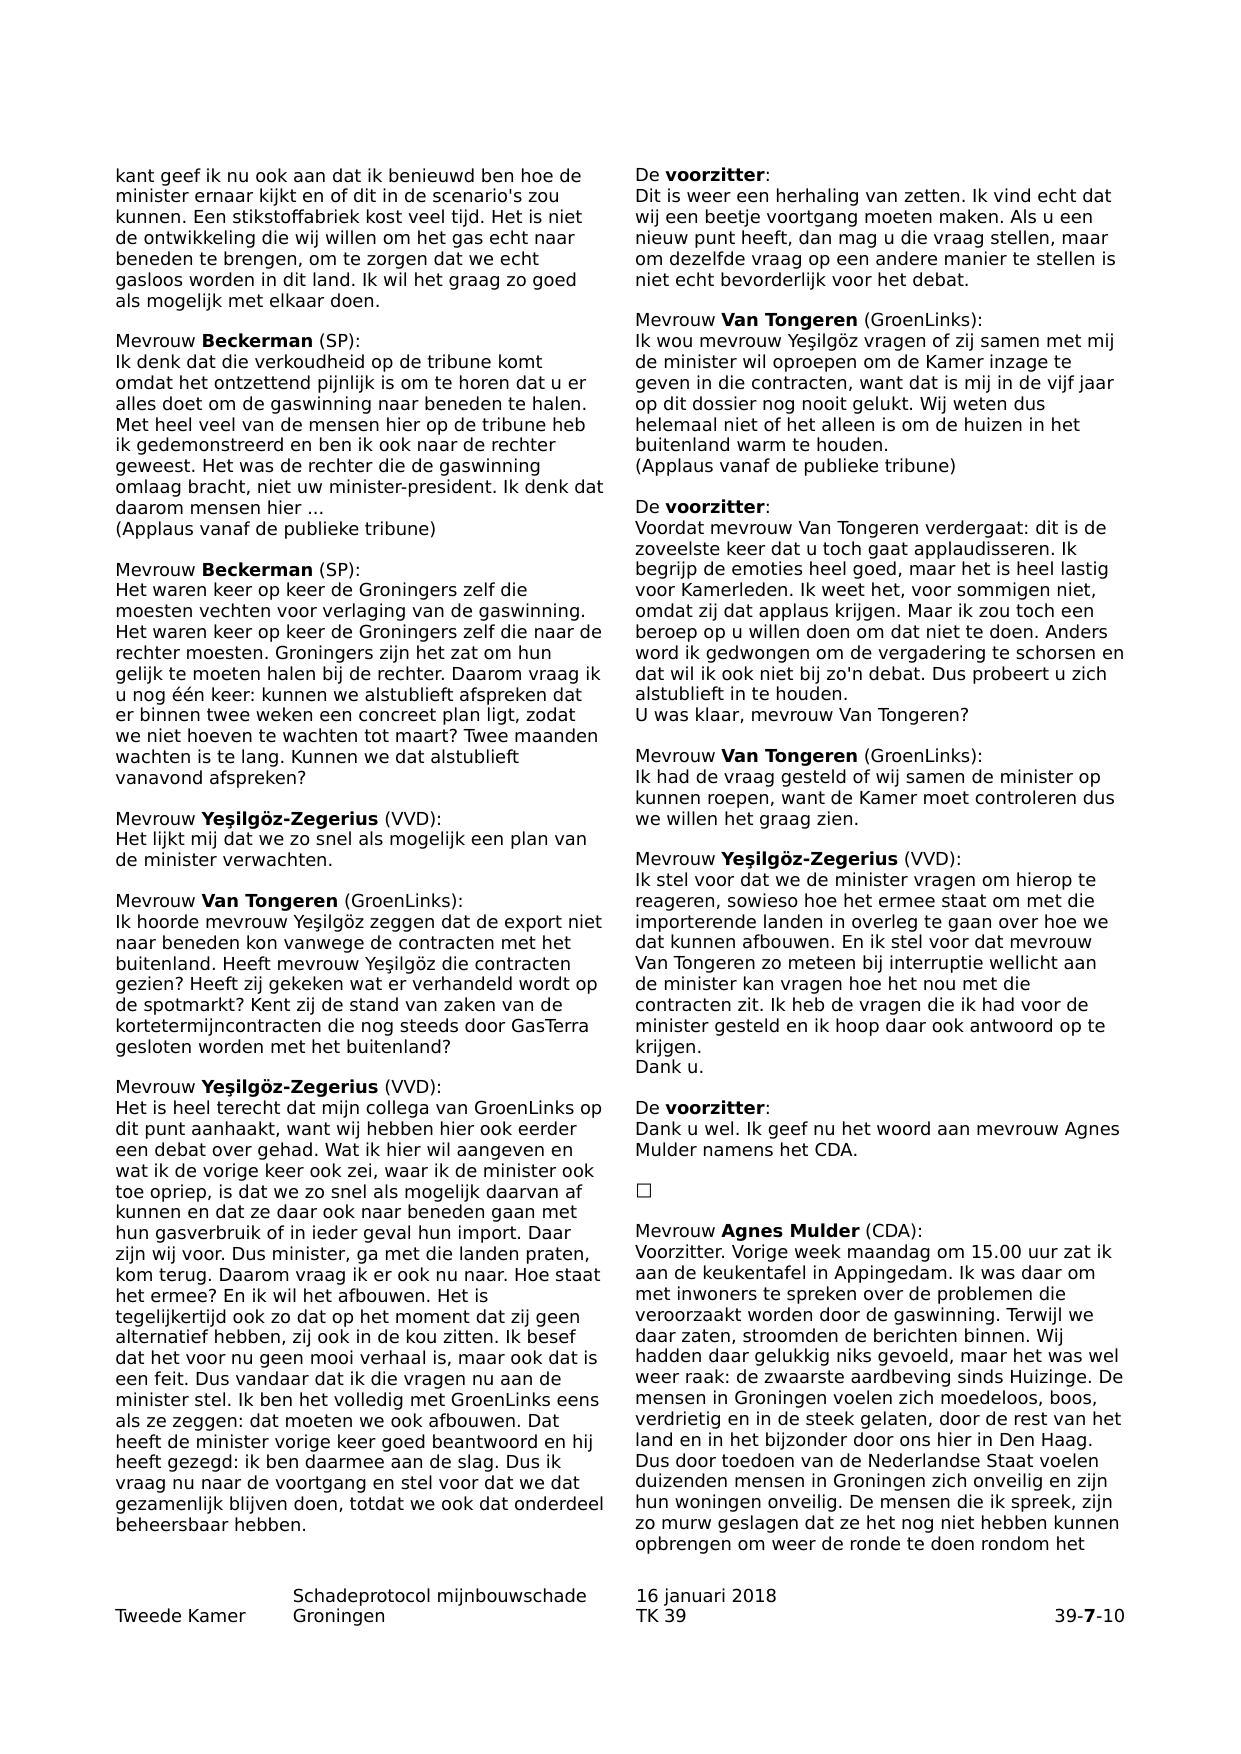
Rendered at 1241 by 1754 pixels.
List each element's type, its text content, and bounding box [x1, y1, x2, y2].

text Het lijkt mij dat we zo snel als mogelijk een plan van de minister verwachten. [115, 829, 605, 871]
text kant geef ik nu ook aan dat ik benieuwd ben hoe de minister ernaar kijkt en of dit in de scenario's zou kunnen. Een stikstoffabriek kost veel tijd. Het is niet de ontwikkeling die wij willen om het gas echt naar beneden te brengen, om te zorgen dat we echt gasloos worden in dit land. Ik wil het graag zo goed als mogelijk met elkaar doen. [115, 165, 605, 311]
text Ik wou mevrouw Yeşilgöz vragen of zij samen met mij de minister wil oproepen om de Kamer inzage te geven in die contracten, want dat is mij in de vijf jaar op dit dossier nog nooit gelukt. Wij weten dus helemaal niet of het alleen is om de huizen in het buitenland warm te houden. [635, 331, 1125, 456]
text Mevrouw Beckerman (SP): [115, 559, 605, 580]
text Ik had de vraag gesteld of wij samen de minister op kunnen roepen, want de Kamer moet controleren dus we willen het graag zien. [635, 767, 1125, 829]
text Dit is weer een herhaling van zetten. Ik vind echt dat wij een beetje voortgang moeten maken. Als u een nieuw punt heeft, dan mag u die vraag stellen, maar om dezelfde vraag op een andere manier te stellen is niet echt bevorderlijk voor het debat. [635, 186, 1125, 290]
text De voorzitter: [635, 1098, 1125, 1119]
text Het waren keer op keer de Groningers zelf die moesten vechten voor verlaging van de gaswinning. Het waren keer op keer de Groningers zelf die naar de rechter moesten. Groningers zijn het zat om hun gelijk te moeten halen bij de rechter. Daarom vraag ik u nog één keer: kunnen we alstublieft afspreken dat er binnen twee weken een concreet plan ligt, zodat we niet hoeven te wachten tot maart? Twee maanden wachten is te lang. Kunnen we dat alstublieft vanavond afspreken? [115, 580, 605, 788]
text Dank u. [635, 1057, 1125, 1078]
text Mevrouw Beckerman (SP): [115, 331, 605, 352]
text Voordat mevrouw Van Tongeren verdergaat: dit is de zoveelste keer dat u toch gaat applaudisseren. Ik begrijp de emoties heel goed, maar het is heel lastig voor Kamerleden. Ik weet het, voor sommigen niet, omdat zij dat applaus krijgen. Maar ik zou toch een beroep op u willen doen om dat niet te doen. Anders word ik gedwongen om de vergadering te schorsen en dat wil ik ook niet bij zo'n debat. Dus probeert u zich alstublieft in te houden. [635, 517, 1125, 705]
text De voorzitter: [635, 497, 1125, 517]
text (Applaus vanaf de publieke tribune) [115, 518, 605, 539]
text Mevrouw Van Tongeren (GroenLinks): [635, 746, 1125, 767]
text Mevrouw Yeşilgöz-Zegerius (VVD): [115, 808, 605, 829]
text Mevrouw Yeşilgöz-Zegerius (VVD): [115, 1077, 605, 1098]
text Mevrouw Yeşilgöz-Zegerius (VVD): [635, 849, 1125, 870]
text Voorzitter. Vorige week maandag om 15.00 uur zat ik aan de keukentafel in Appingedam. Ik was daar om met inwoners te spreken over de problemen die veroorzaakt worden door de gaswinning. Terwijl we daar zaten, stroomden de berichten binnen. Wij hadden daar gelukkig niks gevoeld, maar het was wel weer raak: de zwaarste aardbeving sinds Huizinge. De mensen in Groningen voelen zich moedeloos, boos, verdrietig en in de steek gelaten, door de rest van het land en in het bijzonder door ons hier in Den Haag. Dus door toedoen van de Nederlandse Staat voelen duizenden mensen in Groningen zich onveilig en zijn hun woningen onveilig. De mensen die ik spreek, zijn zo murw geslagen dat ze het nog niet hebben kunnen opbrengen om weer de ronde te doen rondom het [635, 1242, 1125, 1554]
text De voorzitter: [635, 165, 1125, 186]
text Ik stel voor dat we de minister vragen om hierop te reageren, sowieso hoe het ermee staat om met die importerende landen in overleg te gaan over hoe we dat kunnen afbouwen. En ik stel voor dat mevrouw Van Tongeren zo meteen bij interruptie wellicht aan de minister kan vragen hoe het nou met die contracten zit. Ik heb de vragen die ik had voor de minister gesteld en ik hoop daar ook antwoord op te krijgen. [635, 870, 1125, 1057]
text Ik hoorde mevrouw Yeşilgöz zeggen dat de export niet naar beneden kon vanwege de contracten met het buitenland. Heeft mevrouw Yeşilgöz die contracten gezien? Heeft zij gekeken wat er verhandeld wordt op de spotmarkt? Kent zij de stand van zaken van de kortetermijncontracten die nog steeds door GasTerra gesloten worden met het buitenland? [115, 912, 605, 1057]
text Mevrouw Agnes Mulder (CDA): [635, 1221, 1125, 1242]
text (Applaus vanaf de publieke tribune) [635, 456, 1125, 477]
text Het is heel terecht dat mijn collega van GroenLinks op dit punt aanhaakt, want wij hebben hier ook eerder een debat over gehad. Wat ik hier wil aangeven en wat ik de vorige keer ook zei, waar ik de minister ook toe opriep, is dat we zo snel als mogelijk daarvan af kunnen en dat ze daar ook naar beneden gaan met hun gasverbruik of in ieder geval hun import. Daar zijn wij voor. Dus minister, ga met die landen praten, kom terug. Daarom vraag ik er ook nu naar. Hoe staat het ermee? En ik wil het afbouwen. Het is tegelijkertijd ook zo dat op het moment dat zij geen alternatief hebben, zij ook in de kou zitten. Ik besef dat het voor nu geen mooi verhaal is, maar ook dat is een feit. Dus vandaar dat ik die vragen nu aan de minister stel. Ik ben het volledig met GroenLinks eens als ze zeggen: dat moeten we ook afbouwen. Dat heeft de minister vorige keer goed beantwoord en hij heeft gezegd: ik ben daarmee aan de slag. Dus ik vraag nu naar de voortgang en stel voor dat we dat gezamenlijk blijven doen, totdat we ook dat onderdeel beheersbaar hebben. [115, 1098, 605, 1536]
text ⬜ [635, 1181, 1125, 1201]
text Ik denk dat die verkoudheid op de tribune komt omdat het ontzettend pijnlijk is om te horen dat u er alles doet om de gaswinning naar beneden te halen. Met heel veel van de mensen hier op de tribune heb ik gedemonstreerd en ben ik ook naar de rechter geweest. Het was de rechter die de gaswinning omlaag bracht, niet uw minister-president. Ik denk dat daarom mensen hier ... [115, 352, 605, 518]
text Mevrouw Van Tongeren (GroenLinks): [635, 310, 1125, 331]
text U was klaar, mevrouw Van Tongeren? [635, 705, 1125, 726]
text Dank u wel. Ik geef nu het woord aan mevrouw Agnes Mulder namens het CDA. [635, 1119, 1125, 1161]
text Mevrouw Van Tongeren (GroenLinks): [115, 891, 605, 912]
